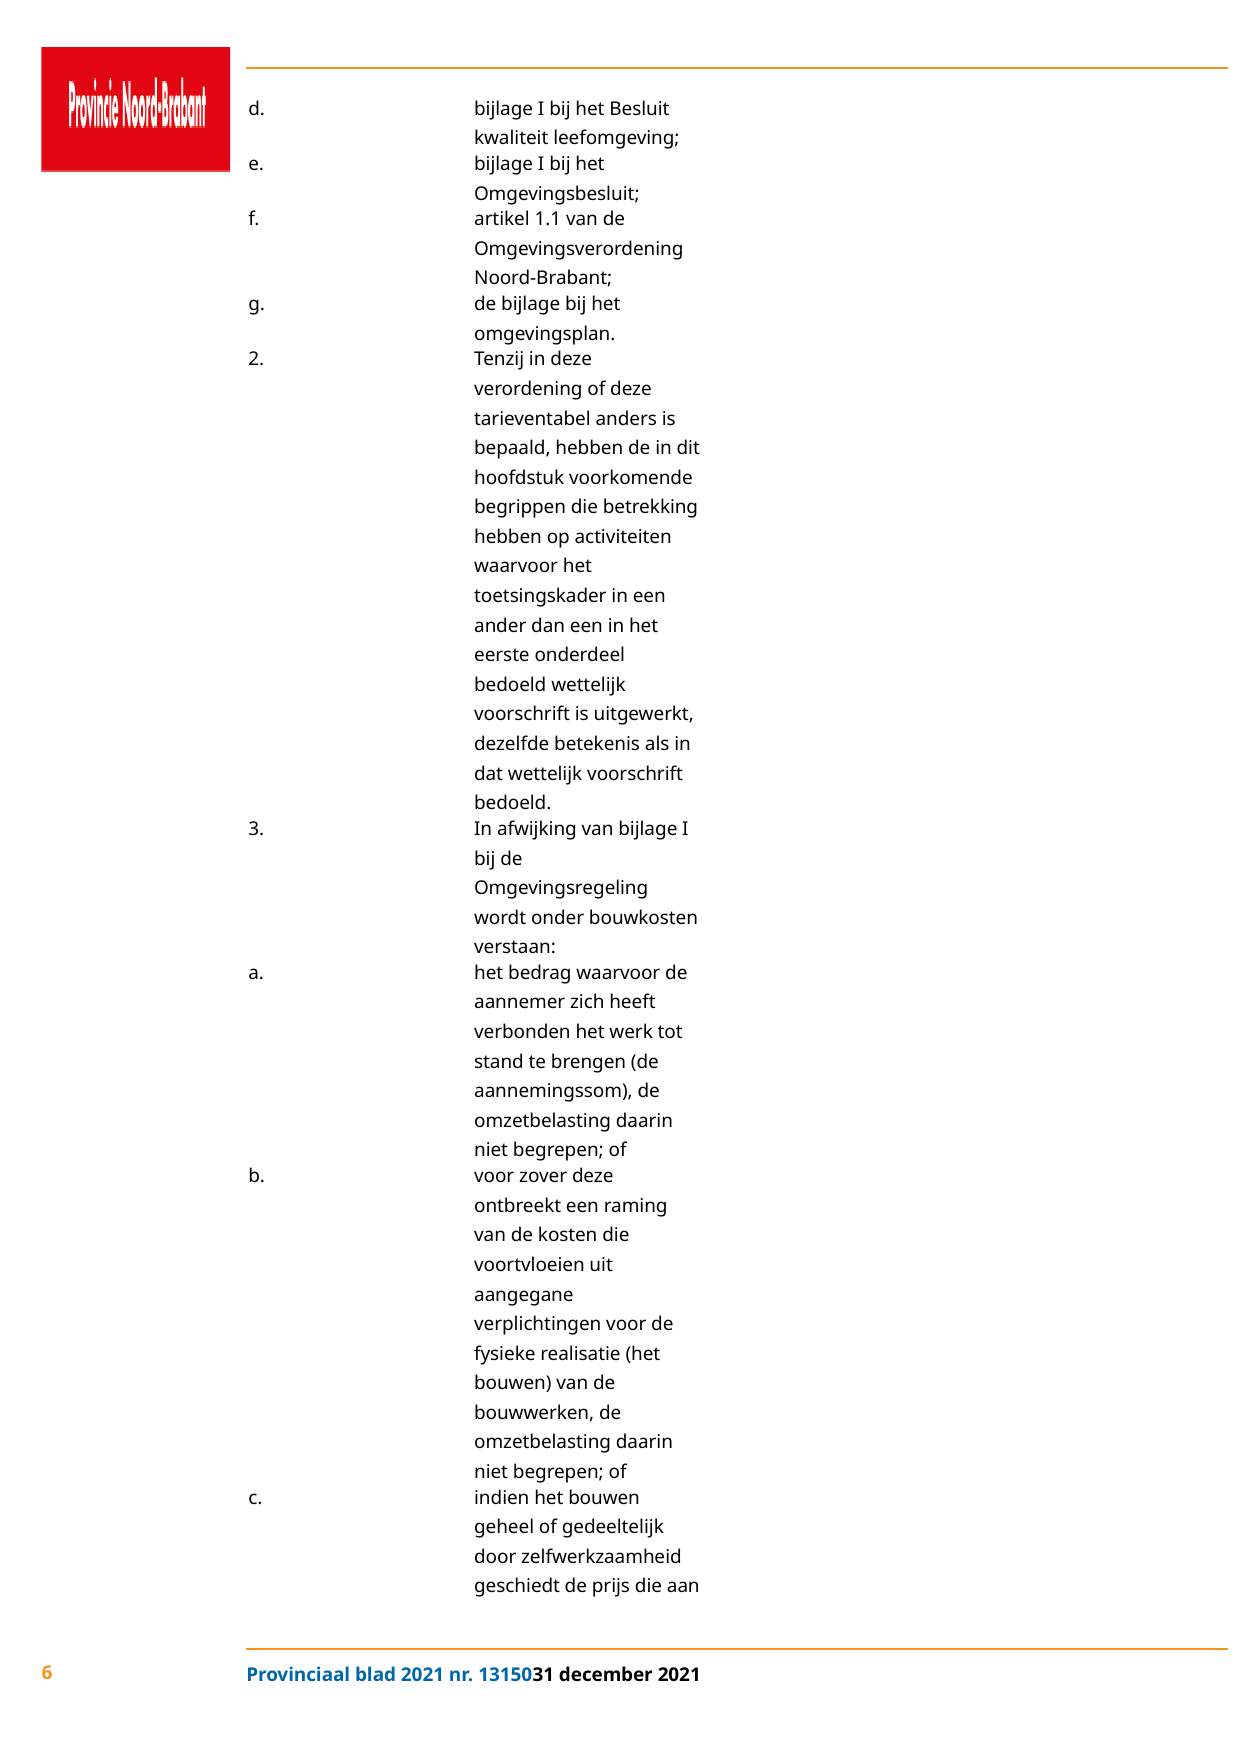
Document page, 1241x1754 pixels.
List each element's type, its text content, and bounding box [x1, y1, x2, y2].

table_cell [926, 205, 1152, 290]
table_cell 2. [248, 346, 474, 815]
table_cell [926, 290, 1152, 346]
table_cell bijlage I bij het Omgevingsbesluit; [474, 150, 700, 205]
table_cell [926, 95, 1152, 150]
table_cell [700, 1163, 926, 1484]
table_cell In afwijking van bijlage I bij de Omgevingsregeling wordt onder bouwkosten verstaan: [474, 815, 700, 959]
table_cell bijlage I bij het Besluit kwaliteit leefomgeving; [474, 95, 700, 150]
table_cell [700, 95, 926, 150]
table_cell [700, 290, 926, 346]
table_cell [700, 205, 926, 290]
table_cell Tenzij in deze verordening of deze tarieventabel anders is bepaald, hebben de in dit hoofdstuk voorkomende begrippen die betrekking hebben op activiteiten waarvoor het toetsingskader in een ander dan een in het eerste onderdeel bedoeld wettelijk voorschrift is uitgewerkt, dezelfde betekenis als in dat wettelijk voorschrift bedoeld. [474, 346, 700, 815]
table_cell [926, 1484, 1152, 1598]
table_cell d. [248, 95, 474, 150]
table_cell [926, 150, 1152, 205]
table_cell [926, 1163, 1152, 1484]
table_cell [700, 346, 926, 815]
table_cell e. [248, 150, 474, 205]
table_cell [700, 150, 926, 205]
table_cell indien het bouwen geheel of gedeeltelijk door zelfwerkzaamheid geschiedt de prijs die aan [474, 1484, 700, 1598]
table_cell c. [248, 1484, 474, 1598]
table_cell b. [248, 1163, 474, 1484]
table_cell artikel 1.1 van de Omgevingsverordening Noord-Brabant; [474, 205, 700, 290]
table_cell [926, 959, 1152, 1162]
table_cell [700, 815, 926, 959]
table_cell f. [248, 205, 474, 290]
table_cell a. [248, 959, 474, 1162]
picture [41, 47, 231, 172]
table_cell [700, 1484, 926, 1598]
table_cell de bijlage bij het omgevingsplan. [474, 290, 700, 346]
table_cell [700, 959, 926, 1162]
table_cell [926, 346, 1152, 815]
table_cell 3. [248, 815, 474, 959]
table_cell [926, 815, 1152, 959]
table_cell het bedrag waarvoor de aannemer zich heeft verbonden het werk tot stand te brengen (de aannemingssom), de omzetbelasting daarin niet begrepen; of [474, 959, 700, 1162]
table_cell voor zover deze ontbreekt een raming van de kosten die voortvloeien uit aangegane verplichtingen voor de fysieke realisatie (het bouwen) van de bouwwerken, de omzetbelasting daarin niet begrepen; of [474, 1163, 700, 1484]
table_cell g. [248, 290, 474, 346]
